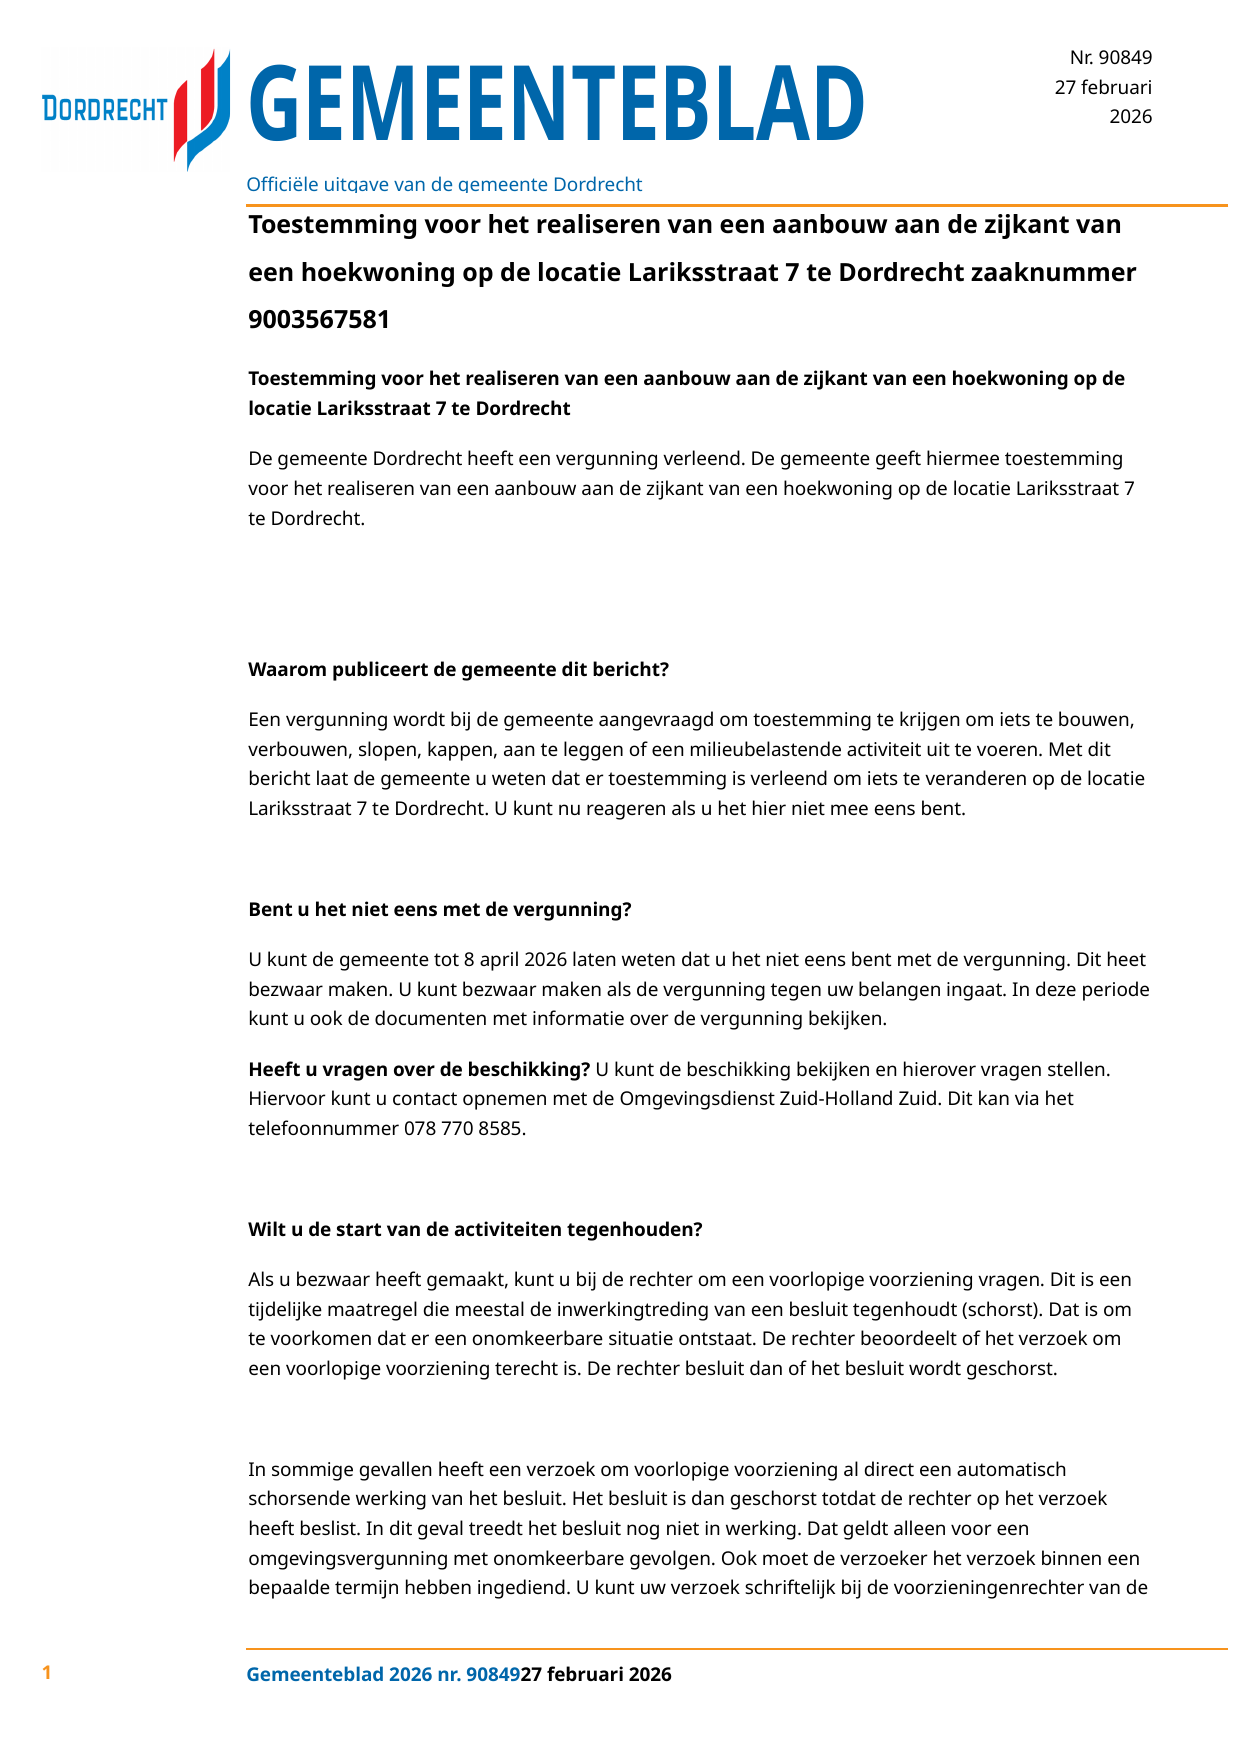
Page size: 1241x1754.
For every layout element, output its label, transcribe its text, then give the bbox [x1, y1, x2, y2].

text Een vergunning wordt bij de gemeente aangevraagd om toestemming te krijgen om iets te bouwen, verbouwen, slopen, kappen, aan te leggen of een milieubelastende activiteit uit te voeren. Met dit bericht laat de gemeente u weten dat er toestemming is verleend om iets te veranderen op de locatie Lariksstraat 7 te Dordrecht. U kunt nu reageren als u het hier niet mee eens bent. [248, 706, 1152, 821]
text Toestemming voor het realiseren van een aanbouw aan de zijkant van een hoekwoning op de locatie Lariksstraat 7 te Dordrecht [248, 366, 1152, 421]
text Heeft u vragen over de beschikking? U kunt de beschikking bekijken en hierover vragen stellen. Hiervoor kunt u contact opnemen met de Omgevingsdienst Zuid-Holland Zuid. Dit kan via het telefoonnummer 078 770 8585. [248, 1056, 1152, 1141]
text U kunt de gemeente tot 8 april 2026 laten weten dat u het niet eens bent met de vergunning. Dit heet bezwaar maken. U kunt bezwaar maken als de vergunning tegen uw belangen ingaat. In deze periode kunt u ook de documenten met informatie over de vergunning bekijken. [248, 946, 1152, 1031]
text De gemeente Dordrecht heeft een vergunning verleend. De gemeente geeft hiermee toestemming voor het realiseren van een aanbouw aan de zijkant van een hoekwoning op de locatie Lariksstraat 7 te Dordrecht. [248, 446, 1152, 530]
text Waarom publiceert de gemeente dit bericht? [248, 656, 1152, 682]
text In sommige gevallen heeft een verzoek om voorlopige voorziening al direct een automatisch schorsende werking van het besluit. Het besluit is dan geschorst totdat de rechter op het verzoek heeft beslist. In dit geval treedt het besluit nog niet in werking. Dat geldt alleen voor een omgevingsvergunning met onomkeerbare gevolgen. Ook moet de verzoeker het verzoek binnen een bepaalde termijn hebben ingediend. U kunt uw verzoek schriftelijk bij de voorzieningenrechter van de [248, 1456, 1152, 1600]
text Bent u het niet eens met de vergunning? [248, 896, 1152, 922]
picture [41, 47, 231, 172]
text Toestemming voor het realiseren van een aanbouw aan de zijkant van een hoekwoning op de locatie Lariksstraat 7 te Dordrecht zaaknummer 9003567581 [248, 207, 1152, 336]
text Als u bezwaar heeft gemaakt, kunt u bij de rechter om een voorlopige voorziening vragen. Dit is een tijdelijke maatregel die meestal de inwerkingtreding van een besluit tegenhoudt (schorst). Dat is om te voorkomen dat er een onomkeerbare situatie ontstaat. De rechter beoordeelt of het verzoek om een voorlopige voorziening terecht is. De rechter besluit dan of het besluit wordt geschorst. [248, 1266, 1152, 1381]
text Wilt u de start van de activiteiten tegenhouden? [248, 1216, 1152, 1242]
